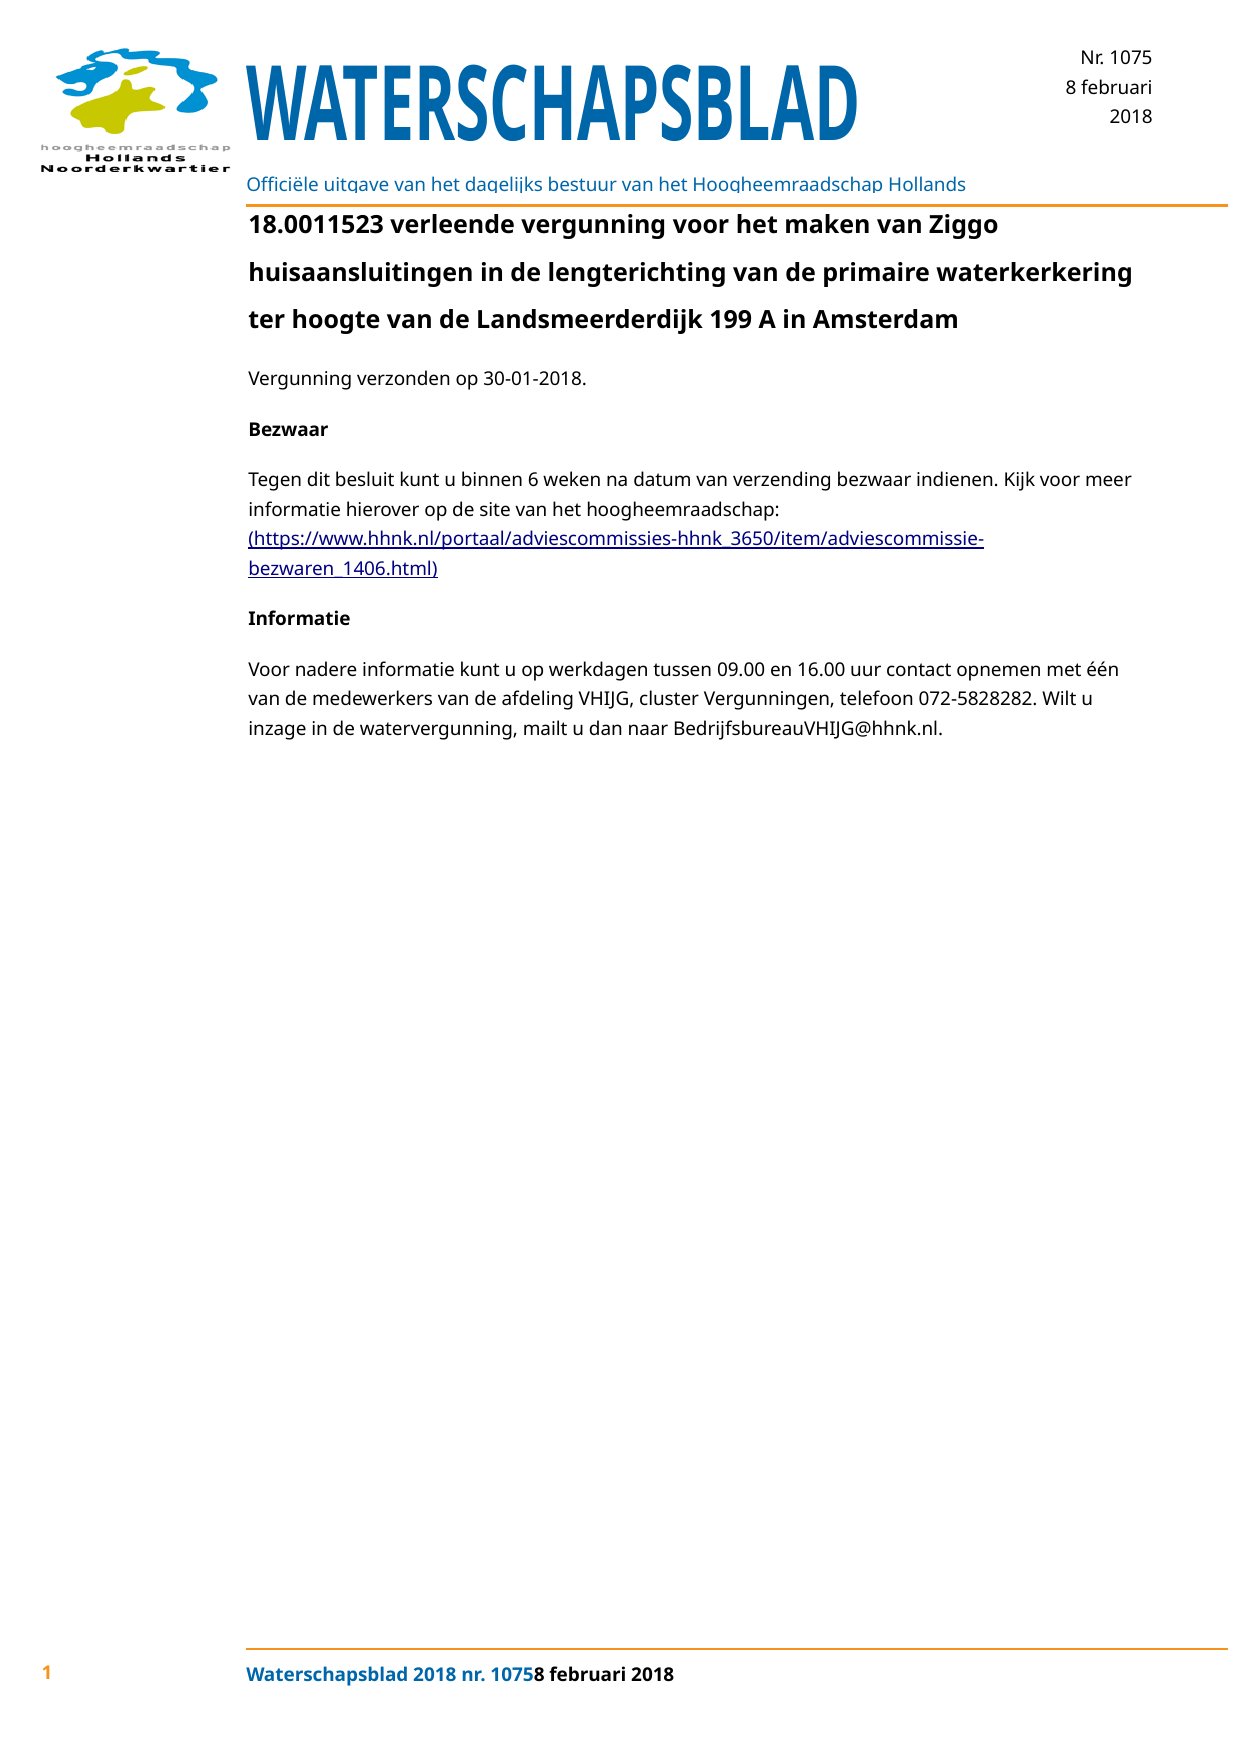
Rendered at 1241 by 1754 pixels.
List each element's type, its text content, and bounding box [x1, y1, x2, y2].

text Vergunning verzonden op 30-01-2018. [248, 366, 1152, 391]
text Informatie [248, 606, 1152, 631]
text Bezwaar [248, 416, 1152, 442]
text Tegen dit besluit kunt u binnen 6 weken na datum van verzending bezwaar indienen. Kijk voor meer informatie hierover op de site van het hoogheemraadschap: (https://www.hhnk.nl/portaal/adviescommissies-hhnk_3650/item/adviescommissie-bezwaren_1406.html) [248, 466, 1152, 581]
text Voor nadere informatie kunt u op werkdagen tussen 09.00 en 16.00 uur contact opnemen met één van de medewerkers van de afdeling VHIJG, cluster Vergunningen, telefoon 072-5828282. Wilt u inzage in de watervergunning, mailt u dan naar BedrijfsbureauVHIJG@hhnk.nl. [248, 656, 1152, 741]
picture [41, 47, 231, 172]
text 18.0011523 verleende vergunning voor het maken van Ziggo huisaansluitingen in de lengterichting van de primaire waterkerkering ter hoogte van de Landsmeerderdijk 199 A in Amsterdam [248, 207, 1152, 336]
